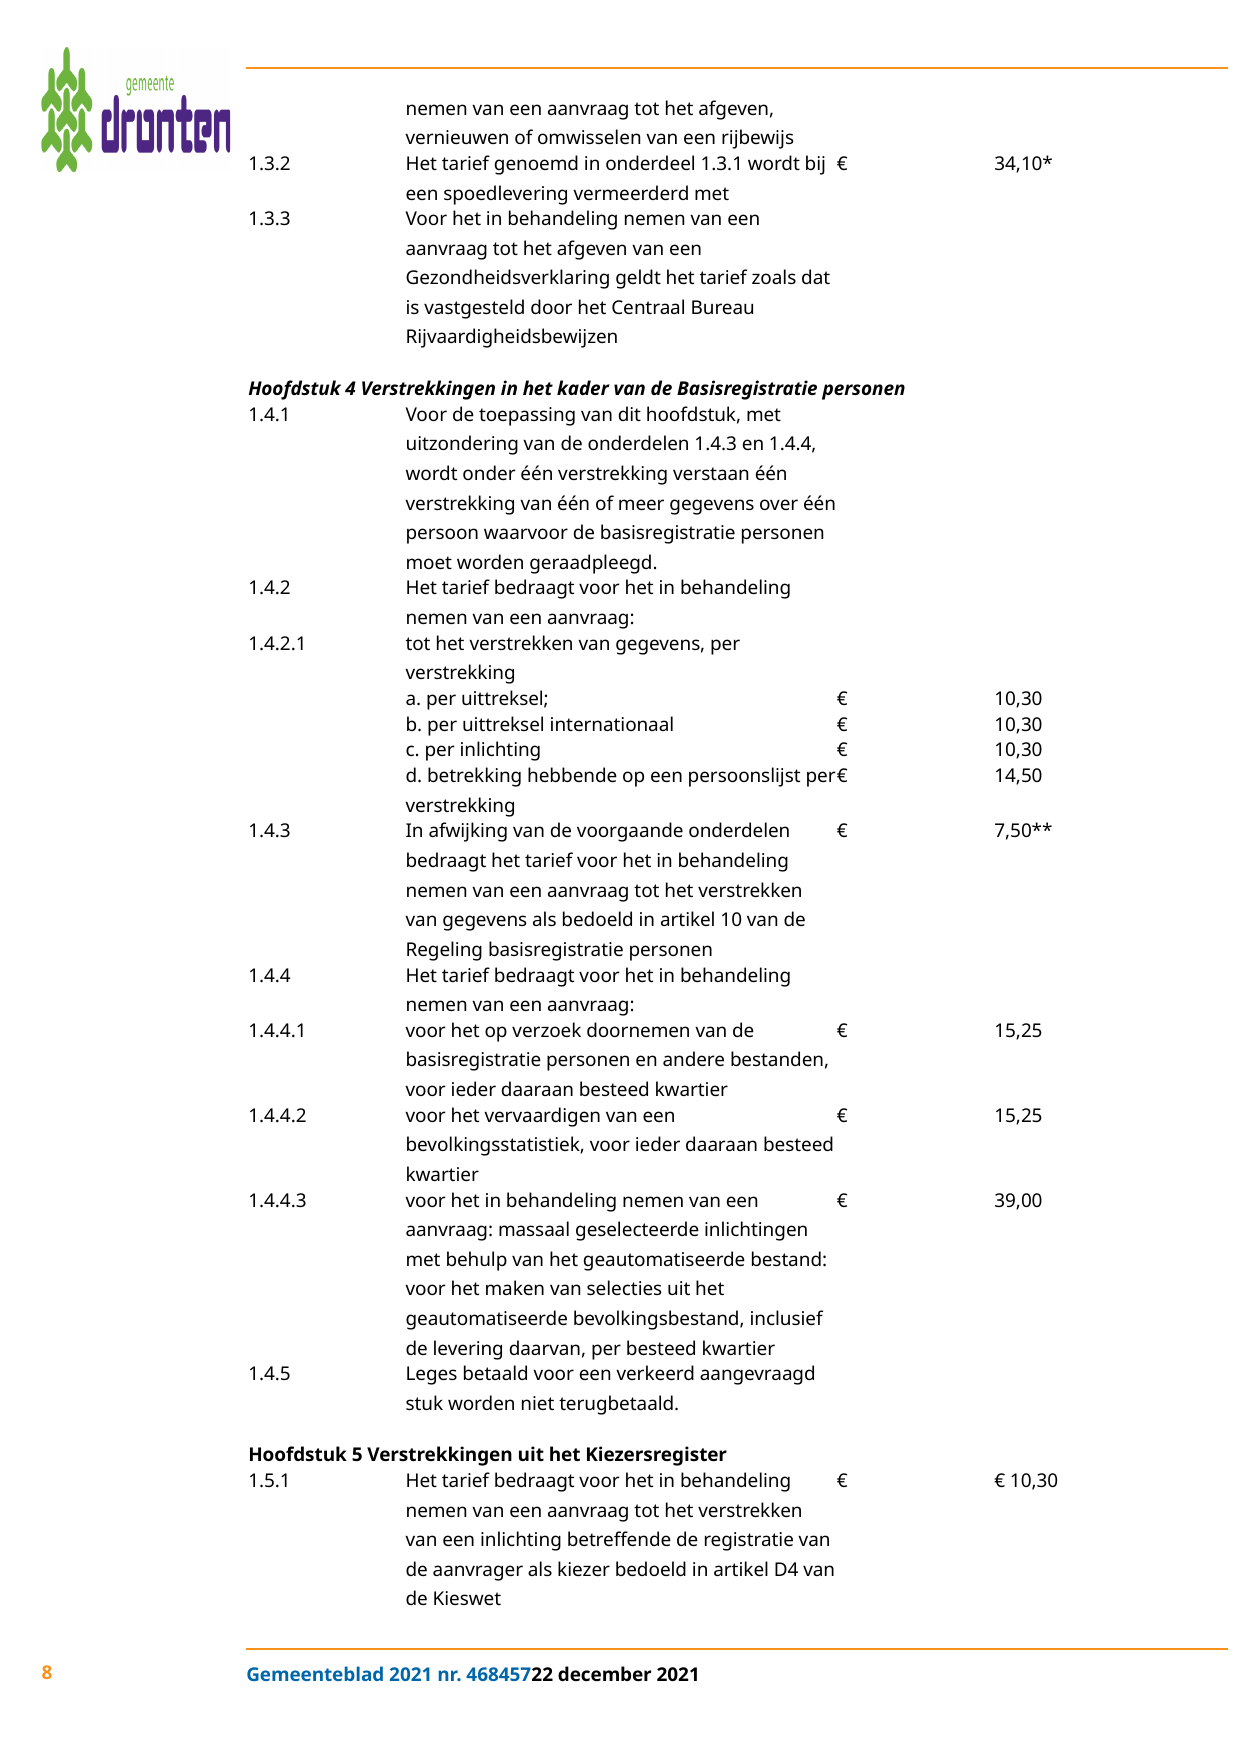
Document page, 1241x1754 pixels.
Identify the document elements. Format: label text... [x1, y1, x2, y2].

table_cell 14,50 [994, 763, 1152, 818]
table_cell [248, 685, 405, 711]
table_cell 1.5.1 [248, 1467, 405, 1611]
table_cell In afwijking van de voorgaande onderdelen bedraagt het tarief voor het in behandeling nemen van een aanvraag tot het verstrekken van gegevens als bedoeld in artikel 10 van de Regeling basisregistratie personen [405, 818, 837, 962]
table_cell Leges betaald voor een verkeerd aangevraagd stuk worden niet terugbetaald. [405, 1361, 837, 1416]
table_cell [994, 1361, 1152, 1416]
table_cell 15,25 [994, 1102, 1152, 1187]
table_cell € [837, 685, 994, 711]
table_cell Voor het in behandeling nemen van een aanvraag tot het afgeven van een Gezondheidsverklaring geldt het tarief zoals dat is vastgesteld door het Centraal Bureau Rijvaardigheidsbewijzen [405, 205, 837, 349]
table_cell voor het op verzoek doornemen van de basisregistratie personen en andere bestanden, voor ieder daaraan besteed kwartier [405, 1017, 837, 1102]
table_cell 39,00 [994, 1187, 1152, 1361]
table_cell [994, 95, 1152, 150]
table_cell [994, 630, 1152, 685]
table_cell 7,50** [994, 818, 1152, 962]
table_cell Het tarief genoemd in onderdeel 1.3.1 wordt bij een spoedlevering vermeerderd met [405, 150, 837, 205]
table_cell [837, 205, 994, 349]
table_cell 1.4.4.3 [248, 1187, 405, 1361]
picture [41, 47, 231, 172]
table_cell 1.4.4 [248, 962, 405, 1017]
table_cell c. per inlichting [405, 737, 837, 762]
table_cell 34,10* [994, 150, 1152, 205]
table_cell [837, 95, 994, 150]
table_cell € 10,30 [994, 1467, 1152, 1611]
table_cell [837, 401, 994, 574]
table_cell € [837, 818, 994, 962]
table_cell 10,30 [994, 737, 1152, 762]
table_cell [837, 1361, 994, 1416]
table_cell 1.3.2 [248, 150, 405, 205]
table_cell voor het in behandeling nemen van een aanvraag: massaal geselecteerde inlichtingen met behulp van het geautomatiseerde bestand: voor het maken van selecties uit het geautomatiseerde bevolkingsbestand, inclusief de levering daarvan, per besteed kwartier [405, 1187, 837, 1361]
table_cell € [837, 150, 994, 205]
table_cell 15,25 [994, 1017, 1152, 1102]
table_cell 1.4.4.1 [248, 1017, 405, 1102]
table_cell [248, 711, 405, 737]
table_cell [837, 962, 994, 1017]
table_cell 10,30 [994, 711, 1152, 737]
table_cell [248, 763, 405, 818]
table_cell € [837, 737, 994, 762]
table_cell d. betrekking hebbende op een persoonslijst per verstrekking [405, 763, 837, 818]
table_cell € [837, 1017, 994, 1102]
table_cell [837, 575, 994, 630]
table_cell [248, 1416, 1152, 1442]
table_cell 1.4.2.1 [248, 630, 405, 685]
table_cell [248, 737, 405, 762]
table_cell [837, 630, 994, 685]
table_cell 1.3.3 [248, 205, 405, 349]
table_cell 1.4.1 [248, 401, 405, 574]
table_cell € [837, 711, 994, 737]
table_cell 10,30 [994, 685, 1152, 711]
table_cell [994, 962, 1152, 1017]
table_cell € [837, 1102, 994, 1187]
table_cell Hoofdstuk 5 Verstrekkingen uit het Kiezersregister [248, 1442, 1152, 1467]
table_cell Hoofdstuk 4 Verstrekkingen in het kader van de Basisregistratie personen [248, 375, 1152, 401]
table_cell [994, 401, 1152, 574]
table_cell [994, 575, 1152, 630]
table_cell Voor de toepassing van dit hoofdstuk, met uitzondering van de onderdelen 1.4.3 en 1.4.4, wordt onder één verstrekking verstaan één verstrekking van één of meer gegevens over één persoon waarvoor de basisregistratie personen moet worden geraadpleegd. [405, 401, 837, 574]
table_cell b. per uittreksel internationaal [405, 711, 837, 737]
table_cell 1.4.2 [248, 575, 405, 630]
table_cell a. per uittreksel; [405, 685, 837, 711]
table_cell [994, 205, 1152, 349]
table_cell [248, 95, 405, 150]
table_cell tot het verstrekken van gegevens, per verstrekking [405, 630, 837, 685]
table_cell nemen van een aanvraag tot het afgeven, vernieuwen of omwisselen van een rijbewijs [405, 95, 837, 150]
table_cell Het tarief bedraagt voor het in behandeling nemen van een aanvraag tot het verstrekken van een inlichting betreffende de registratie van de aanvrager als kiezer bedoeld in artikel D4 van de Kieswet [405, 1467, 837, 1611]
table_cell Het tarief bedraagt voor het in behandeling nemen van een aanvraag: [405, 962, 837, 1017]
table_cell [248, 350, 1152, 375]
table_cell € [837, 1187, 994, 1361]
table_cell € [837, 1467, 994, 1611]
table_cell € [837, 763, 994, 818]
table_cell voor het vervaardigen van een bevolkingsstatistiek, voor ieder daaraan besteed kwartier [405, 1102, 837, 1187]
table_cell Het tarief bedraagt voor het in behandeling nemen van een aanvraag: [405, 575, 837, 630]
table_cell 1.4.5 [248, 1361, 405, 1416]
table_cell 1.4.4.2 [248, 1102, 405, 1187]
table_cell 1.4.3 [248, 818, 405, 962]
